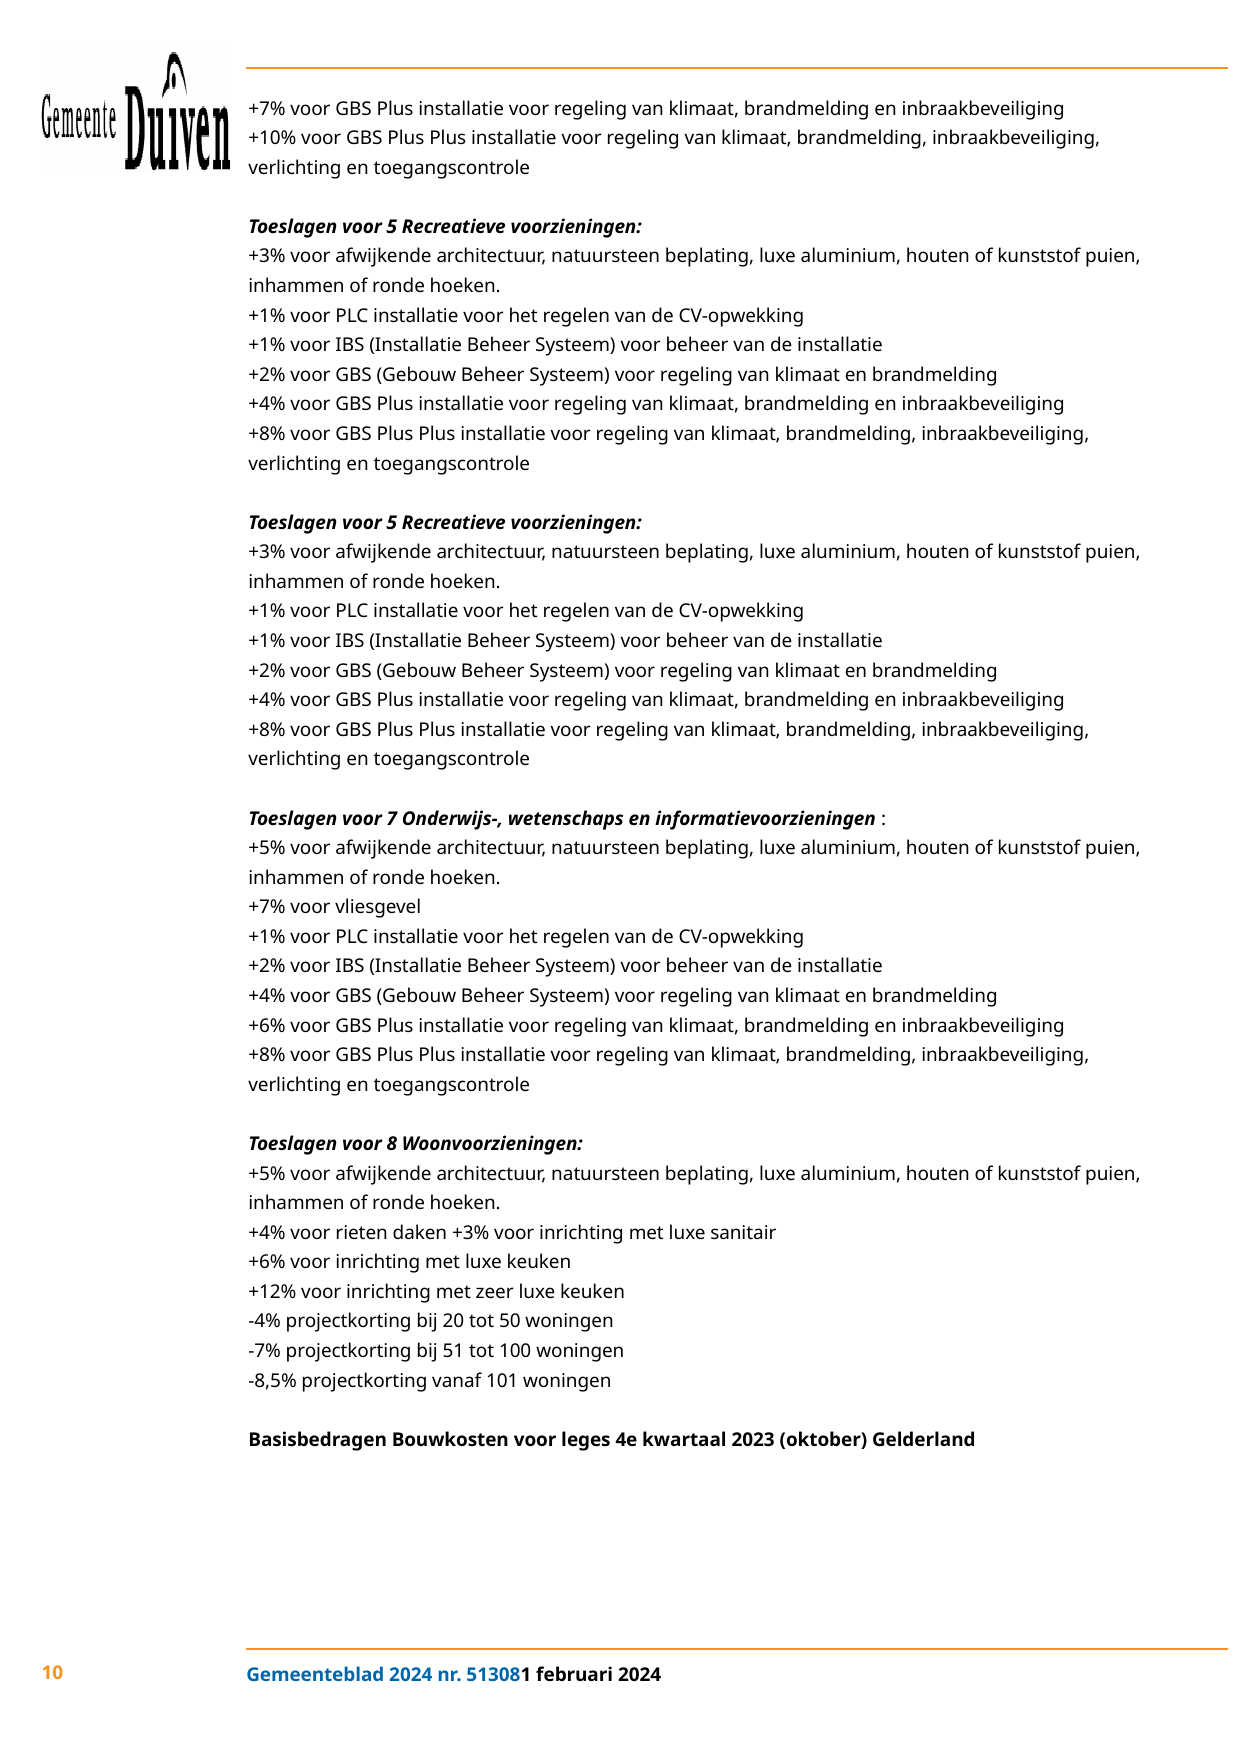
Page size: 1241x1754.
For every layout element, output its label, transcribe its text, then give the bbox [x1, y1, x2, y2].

text Toeslagen voor 5 Recreatieve voorzieningen: [248, 509, 1152, 535]
text +1% voor IBS (Installatie Beheer Systeem) voor beheer van de installatie [248, 627, 1152, 653]
text +4% voor GBS Plus installatie voor regeling van klimaat, brandmelding en inbraakbeveiliging [248, 686, 1152, 712]
text +1% voor IBS (Installatie Beheer Systeem) voor beheer van de installatie [248, 331, 1152, 357]
text +2% voor IBS (Installatie Beheer Systeem) voor beheer van de installatie [248, 953, 1152, 978]
text +1% voor PLC installatie voor het regelen van de CV-opwekking [248, 302, 1152, 328]
text +4% voor GBS (Gebouw Beheer Systeem) voor regeling van klimaat en brandmelding [248, 982, 1152, 1008]
text +4% voor GBS Plus installatie voor regeling van klimaat, brandmelding en inbraakbeveiliging [248, 391, 1152, 416]
text +3% voor afwijkende architectuur, natuursteen beplating, luxe aluminium, houten of kunststof puien, inhammen of ronde hoeken. [248, 243, 1152, 298]
text Toeslagen voor 5 Recreatieve voorzieningen: [248, 213, 1152, 239]
text -4% projectkorting bij 20 tot 50 woningen [248, 1308, 1152, 1333]
text +3% voor afwijkende architectuur, natuursteen beplating, luxe aluminium, houten of kunststof puien, inhammen of ronde hoeken. [248, 538, 1152, 594]
text +7% voor GBS Plus installatie voor regeling van klimaat, brandmelding en inbraakbeveiliging [248, 95, 1152, 121]
text +2% voor GBS (Gebouw Beheer Systeem) voor regeling van klimaat en brandmelding [248, 361, 1152, 387]
text +6% voor inrichting met luxe keuken [248, 1248, 1152, 1274]
text +8% voor GBS Plus Plus installatie voor regeling van klimaat, brandmelding, inbraakbeveiliging, verlichting en toegangscontrole [248, 420, 1152, 476]
text +1% voor PLC installatie voor het regelen van de CV-opwekking [248, 598, 1152, 623]
text +2% voor GBS (Gebouw Beheer Systeem) voor regeling van klimaat en brandmelding [248, 657, 1152, 683]
text +4% voor rieten daken +3% voor inrichting met luxe sanitair [248, 1219, 1152, 1245]
text +5% voor afwijkende architectuur, natuursteen beplating, luxe aluminium, houten of kunststof puien, inhammen of ronde hoeken. [248, 834, 1152, 890]
text +8% voor GBS Plus Plus installatie voor regeling van klimaat, brandmelding, inbraakbeveiliging, verlichting en toegangscontrole [248, 1041, 1152, 1097]
text +1% voor PLC installatie voor het regelen van de CV-opwekking [248, 923, 1152, 949]
text +8% voor GBS Plus Plus installatie voor regeling van klimaat, brandmelding, inbraakbeveiliging, verlichting en toegangscontrole [248, 716, 1152, 771]
text Toeslagen voor 8 Woonvoorzieningen: [248, 1130, 1152, 1156]
text +5% voor afwijkende architectuur, natuursteen beplating, luxe aluminium, houten of kunststof puien, inhammen of ronde hoeken. [248, 1160, 1152, 1215]
text Toeslagen voor 7 Onderwijs-, wetenschaps en informatievoorzieningen : [248, 805, 1152, 831]
text +6% voor GBS Plus installatie voor regeling van klimaat, brandmelding en inbraakbeveiliging [248, 1012, 1152, 1038]
text -7% projectkorting bij 51 tot 100 woningen [248, 1337, 1152, 1363]
text +10% voor GBS Plus Plus installatie voor regeling van klimaat, brandmelding, inbraakbeveiliging, verlichting en toegangscontrole [248, 124, 1152, 180]
text -8,5% projectkorting vanaf 101 woningen [248, 1367, 1152, 1393]
text +7% voor vliesgevel [248, 893, 1152, 919]
picture [41, 47, 231, 172]
text +12% voor inrichting met zeer luxe keuken [248, 1278, 1152, 1304]
text Basisbedragen Bouwkosten voor leges 4e kwartaal 2023 (oktober) Gelderland [248, 1426, 1152, 1452]
